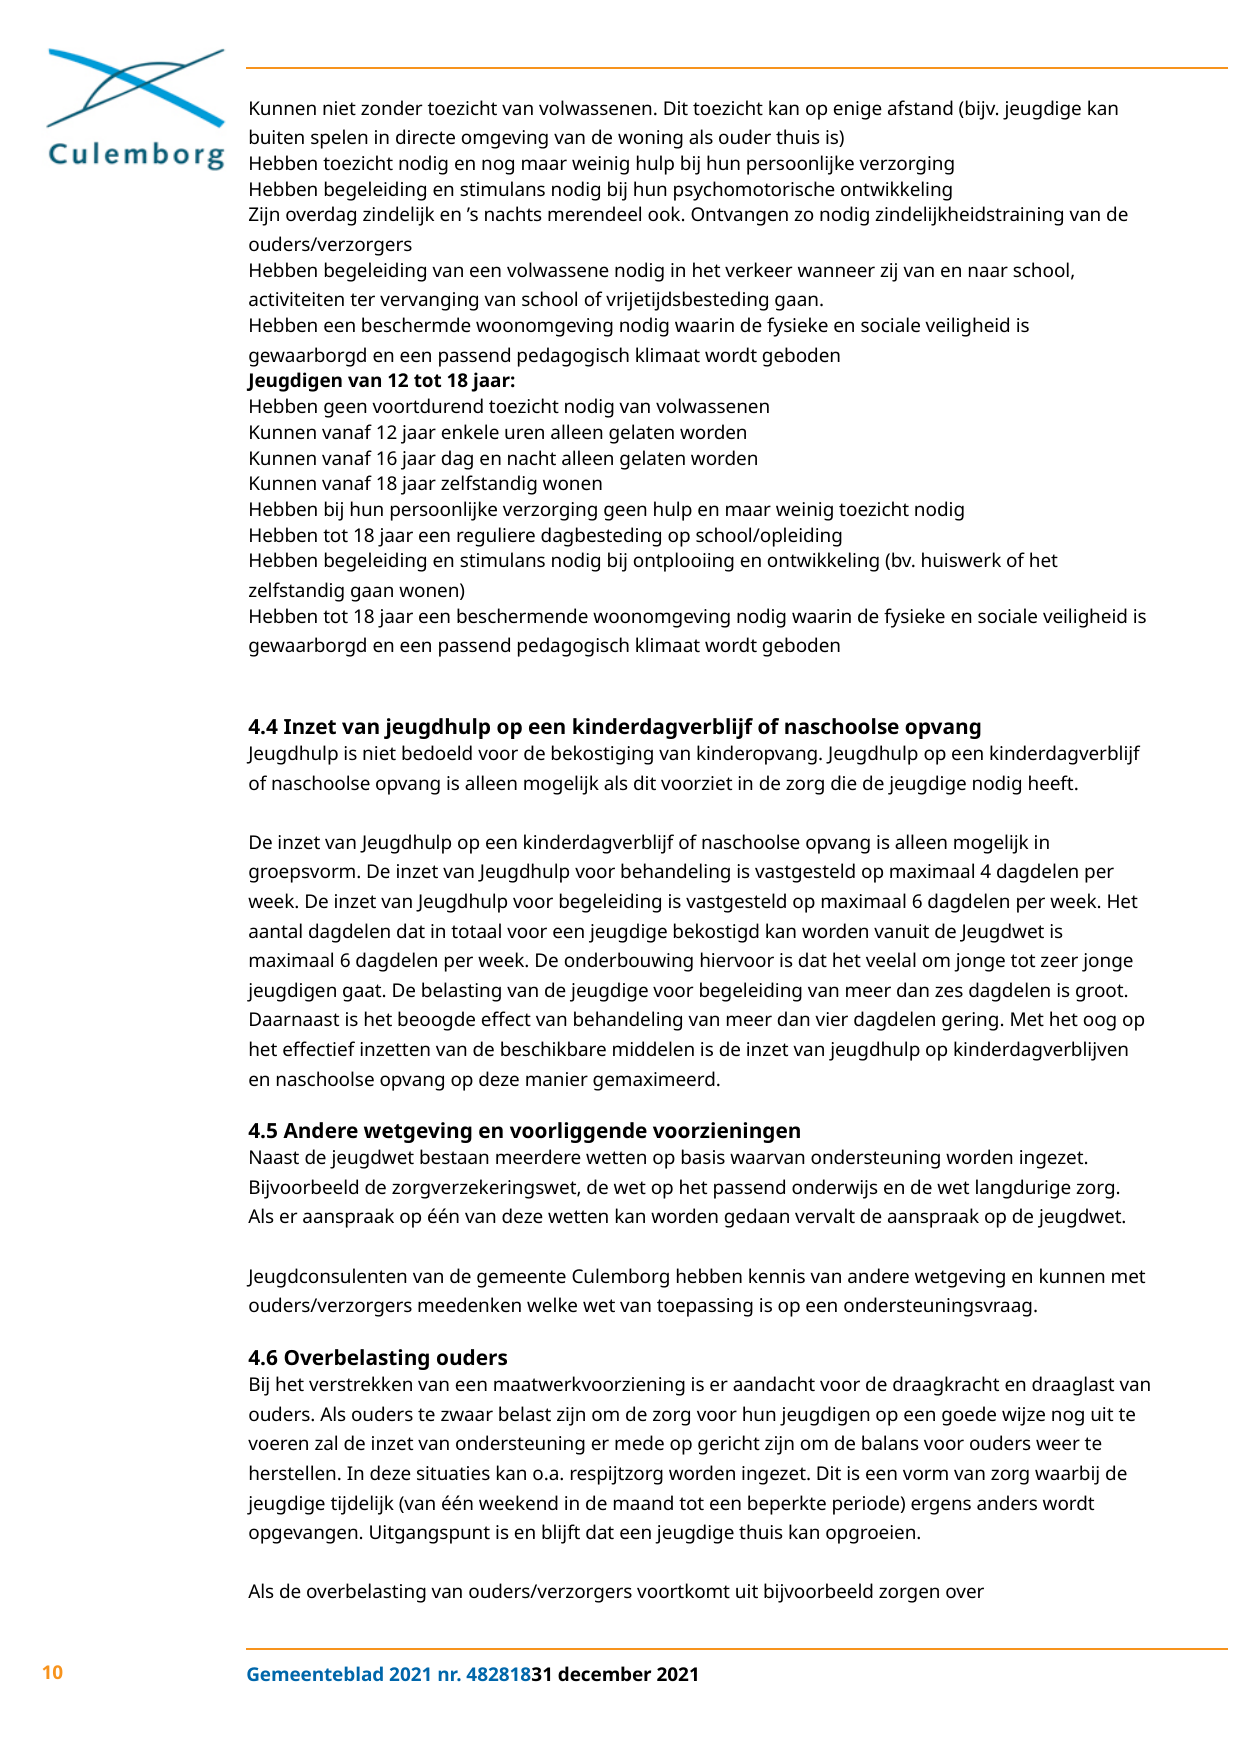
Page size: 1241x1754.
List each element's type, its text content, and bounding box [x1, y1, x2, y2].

text Jeugdhulp is niet bedoeld voor de bekostiging van kinderopvang. Jeugdhulp op een kinderdagverblijf of naschoolse opvang is alleen mogelijk als dit voorziet in de zorg die de jeugdige nodig heeft. [248, 740, 1152, 796]
text 4.4 Inzet van jeugdhulp op een kinderdagverblijf of naschoolse opvang [248, 712, 1152, 740]
table_cell Kunnen vanaf 18 jaar zelfstandig wonen [248, 470, 1152, 496]
text Jeugdconsulenten van de gemeente Culemborg hebben kennis van andere wetgeving en kunnen met ouders/verzorgers meedenken welke wet van toepassing is op een ondersteuningsvraag. [248, 1263, 1152, 1318]
table_cell Hebben begeleiding van een volwassene nodig in het verkeer wanneer zij van en naar school, activiteiten ter vervanging van school of vrijetijdsbesteding gaan. [248, 257, 1152, 312]
picture [41, 47, 231, 172]
table_cell Jeugdigen van 12 tot 18 jaar: [248, 368, 1152, 393]
table_cell Hebben tot 18 jaar een reguliere dagbesteding op school/opleiding [248, 522, 1152, 548]
table_cell Hebben geen voortdurend toezicht nodig van volwassenen [248, 393, 1152, 419]
table_cell Hebben toezicht nodig en nog maar weinig hulp bij hun persoonlijke verzorging [248, 150, 1152, 176]
table_cell Hebben een beschermde woonomgeving nodig waarin de fysieke en sociale veiligheid is gewaarborgd en een passend pedagogisch klimaat wordt geboden [248, 312, 1152, 367]
text 4.5 Andere wetgeving en voorliggende voorzieningen [248, 1116, 1152, 1144]
text Naast de jeugdwet bestaan meerdere wetten op basis waarvan ondersteuning worden ingezet. Bijvoorbeeld de zorgverzekeringswet, de wet op het passend onderwijs en de wet langdurige zorg. Als er aanspraak op één van deze wetten kan worden gedaan vervalt de aanspraak op de jeugdwet. [248, 1144, 1152, 1229]
table_cell Kunnen vanaf 12 jaar enkele uren alleen gelaten worden [248, 419, 1152, 445]
table_cell Hebben begeleiding en stimulans nodig bij ontplooiing en ontwikkeling (bv. huiswerk of het zelfstandig gaan wonen) [248, 548, 1152, 603]
table_cell Hebben begeleiding en stimulans nodig bij hun psychomotorische ontwikkeling [248, 176, 1152, 202]
text Als de overbelasting van ouders/verzorgers voortkomt uit bijvoorbeeld zorgen over [248, 1578, 1152, 1604]
table_cell Zijn overdag zindelijk en ’s nachts merendeel ook. Ontvangen zo nodig zindelijkheidstraining van de ouders/verzorgers [248, 202, 1152, 257]
table_cell Hebben tot 18 jaar een beschermende woonomgeving nodig waarin de fysieke en sociale veiligheid is gewaarborgd en een passend pedagogisch klimaat wordt geboden [248, 603, 1152, 658]
table_cell Hebben bij hun persoonlijke verzorging geen hulp en maar weinig toezicht nodig [248, 496, 1152, 522]
table_cell Kunnen vanaf 16 jaar dag en nacht alleen gelaten worden [248, 445, 1152, 470]
text 4.6 Overbelasting ouders [248, 1343, 1152, 1371]
text De inzet van Jeugdhulp op een kinderdagverblijf of naschoolse opvang is alleen mogelijk in groepsvorm. De inzet van Jeugdhulp voor behandeling is vastgesteld op maximaal 4 dagdelen per week. De inzet van Jeugdhulp voor begeleiding is vastgesteld op maximaal 6 dagdelen per week. Het aantal dagdelen dat in totaal voor een jeugdige bekostigd kan worden vanuit de Jeugdwet is maximaal 6 dagdelen per week. De onderbouwing hiervoor is dat het veelal om jonge tot zeer jonge jeugdigen gaat. De belasting van de jeugdige voor begeleiding van meer dan zes dagdelen is groot. Daarnaast is het beoogde effect van behandeling van meer dan vier dagdelen gering. Met het oog op het effectief inzetten van de beschikbare middelen is de inzet van jeugdhulp op kinderdagverblijven en naschoolse opvang op deze manier gemaximeerd. [248, 829, 1152, 1091]
text Bij het verstrekken van een maatwerkvoorziening is er aandacht voor de draagkracht en draaglast van ouders. Als ouders te zwaar belast zijn om de zorg voor hun jeugdigen op een goede wijze nog uit te voeren zal de inzet van ondersteuning er mede op gericht zijn om de balans voor ouders weer te herstellen. In deze situaties kan o.a. respijtzorg worden ingezet. Dit is een vorm van zorg waarbij de jeugdige tijdelijk (van één weekend in de maand tot een beperkte periode) ergens anders wordt opgevangen. Uitgangspunt is en blijft dat een jeugdige thuis kan opgroeien. [248, 1371, 1152, 1545]
table_cell Kunnen niet zonder toezicht van volwassenen. Dit toezicht kan op enige afstand (bijv. jeugdige kan buiten spelen in directe omgeving van de woning als ouder thuis is) [248, 95, 1152, 150]
